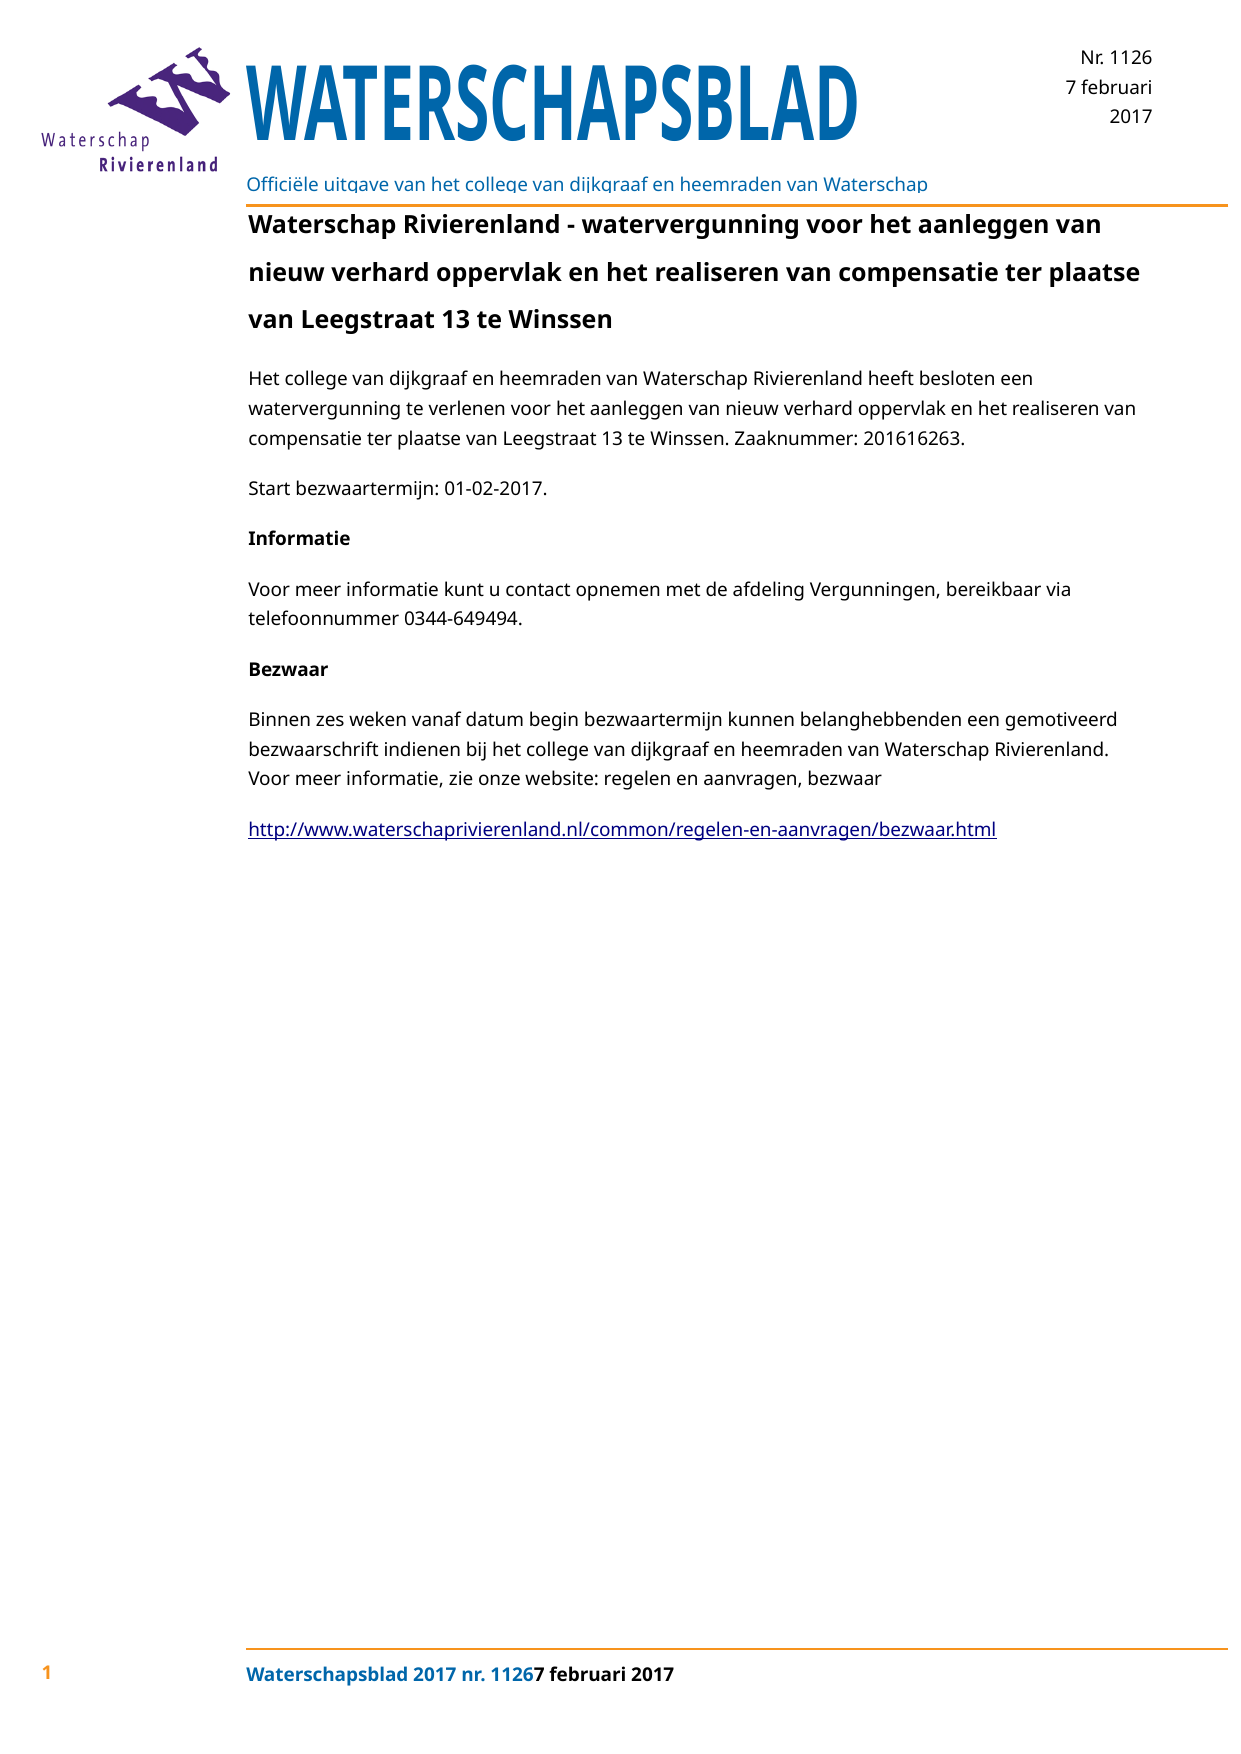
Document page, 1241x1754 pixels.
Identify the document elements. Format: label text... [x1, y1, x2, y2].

text Binnen zes weken vanaf datum begin bezwaartermijn kunnen belanghebbenden een gemotiveerd bezwaarschrift indienen bij het college van dijkgraaf en heemraden van Waterschap Rivierenland. Voor meer informatie, zie onze website: regelen en aanvragen, bezwaar [248, 706, 1152, 791]
picture [41, 47, 231, 172]
text Start bezwaartermijn: 01-02-2017. [248, 475, 1152, 501]
text http://www.waterschaprivierenland.nl/common/regelen-en-aanvragen/bezwaar.html [248, 816, 1152, 842]
text Informatie [248, 526, 1152, 551]
text Het college van dijkgraaf en heemraden van Waterschap Rivierenland heeft besloten een watervergunning te verlenen voor het aanleggen van nieuw verhard oppervlak en het realiseren van compensatie ter plaatse van Leegstraat 13 te Winssen. Zaaknummer: 201616263. [248, 366, 1152, 450]
text Bezwaar [248, 656, 1152, 682]
text Waterschap Rivierenland - watervergunning voor het aanleggen van nieuw verhard oppervlak en het realiseren van compensatie ter plaatse van Leegstraat 13 te Winssen [248, 207, 1152, 336]
text Voor meer informatie kunt u contact opnemen met de afdeling Vergunningen, bereikbaar via telefoonnummer 0344-649494. [248, 576, 1152, 631]
